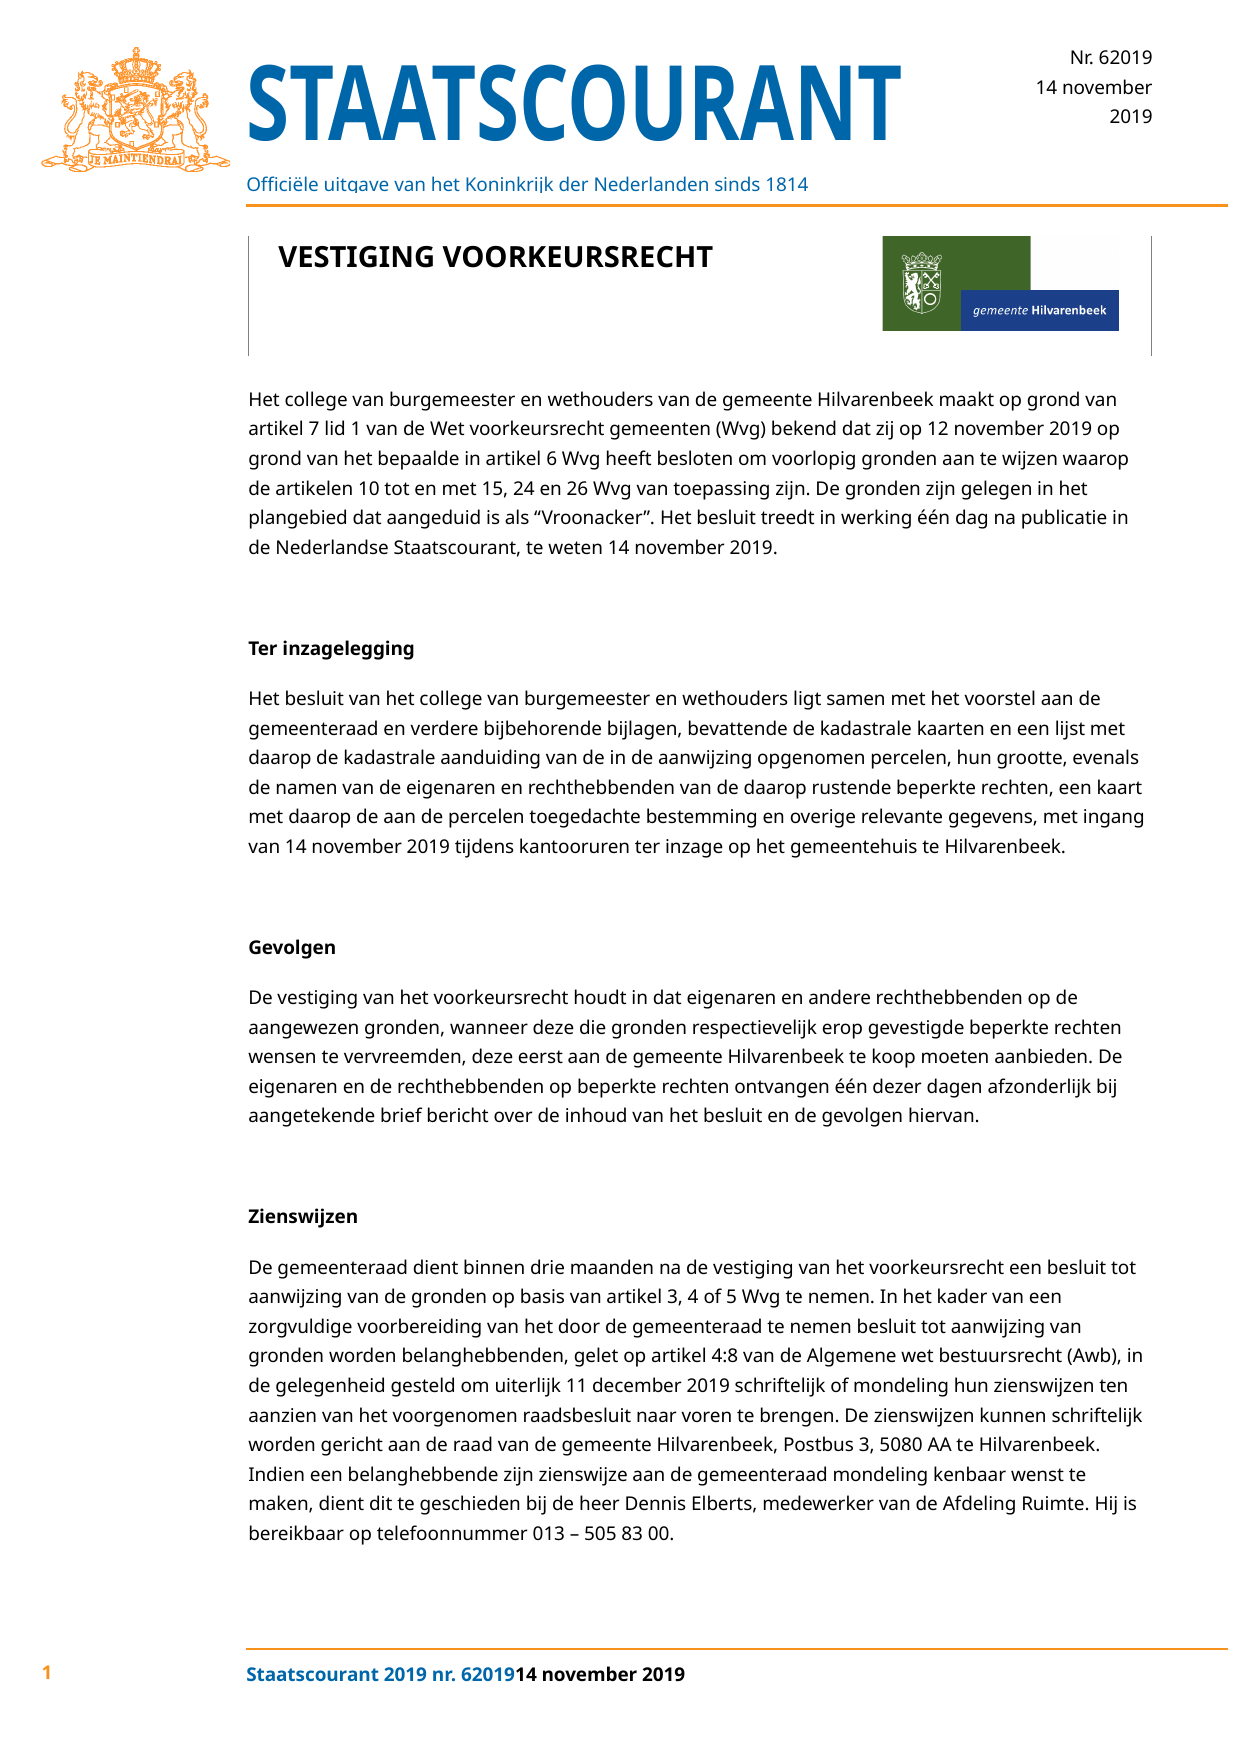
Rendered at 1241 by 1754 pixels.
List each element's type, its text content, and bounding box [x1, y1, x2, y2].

text Gevolgen [248, 934, 1152, 959]
text De vestiging van het voorkeursrecht houdt in dat eigenaren en andere rechthebbenden op de aangewezen gronden, wanneer deze die gronden respectievelijk erop gevestigde beperkte rechten wensen te vervreemden, deze eerst aan de gemeente Hilvarenbeek te koop moeten aanbieden. De eigenaren en de rechthebbenden op beperkte rechten ontvangen één dezer dagen afzonderlijk bij aangetekende brief bericht over de inhoud van het besluit en de gevolgen hiervan. [248, 984, 1152, 1128]
text Ter inzagelegging [248, 635, 1152, 660]
table_header [850, 236, 1151, 356]
text Het college van burgemeester en wethouders van de gemeente Hilvarenbeek maakt op grond van artikel 7 lid 1 van de Wet voorkeursrecht gemeenten (Wvg) bekend dat zij op 12 november 2019 op grond van het bepaalde in artikel 6 Wvg heeft besloten om voorlopig gronden aan te wijzen waarop de artikelen 10 tot en met 15, 24 en 26 Wvg van toepassing zijn. De gronden zijn gelegen in het plangebied dat aangeduid is als “Vroonacker”. Het besluit treedt in werking één dag na publicatie in de Nederlandse Staatscourant, te weten 14 november 2019. [248, 386, 1152, 559]
text Zienswijzen [248, 1203, 1152, 1229]
text De gemeenteraad dient binnen drie maanden na de vestiging van het voorkeursrecht een besluit tot aanwijzing van de gronden op basis van artikel 3, 4 of 5 Wvg te nemen. In het kader van een zorgvuldige voorbereiding van het door de gemeenteraad te nemen besluit tot aanwijzing van gronden worden belanghebbenden, gelet op artikel 4:8 van de Algemene wet bestuursrecht (Awb), in de gelegenheid gesteld om uiterlijk 11 december 2019 schriftelijk of mondeling hun zienswijzen ten aanzien van het voorgenomen raadsbesluit naar voren te brengen. De zienswijzen kunnen schriftelijk worden gericht aan de raad van de gemeente Hilvarenbeek, Postbus 3, 5080 AA te Hilvarenbeek. Indien een belanghebbende zijn zienswijze aan de gemeenteraad mondeling kenbaar wenst te maken, dient dit te geschieden bij de heer Dennis Elberts, medewerker van de Afdeling Ruimte. Hij is bereikbaar op telefoon­nummer 013 – 505 83 00. [248, 1254, 1152, 1546]
picture [882, 236, 1119, 331]
table_header VESTIGING VOORKEURSRECHT [249, 236, 850, 356]
picture [41, 47, 231, 172]
text Het besluit van het college van burgemeester en wethouders ligt samen met het voorstel aan de gemeenteraad en verdere bijbehorende bijlagen, bevat­ten­de de kadastrale kaarten en een lijst met daarop de kadastrale aanduiding van de in de aanwijzing opgenomen percelen, hun grootte, evenals de namen van de eigenaren en rechthebbenden van de daarop rustende beperkte rechten, een kaart met daarop de aan de percelen toegedachte bestemming en overige relevante gegevens, met ingang van 14 november 2019 tijdens kantooruren ter inzage op het gemeentehuis te Hilvarenbeek. [248, 685, 1152, 859]
